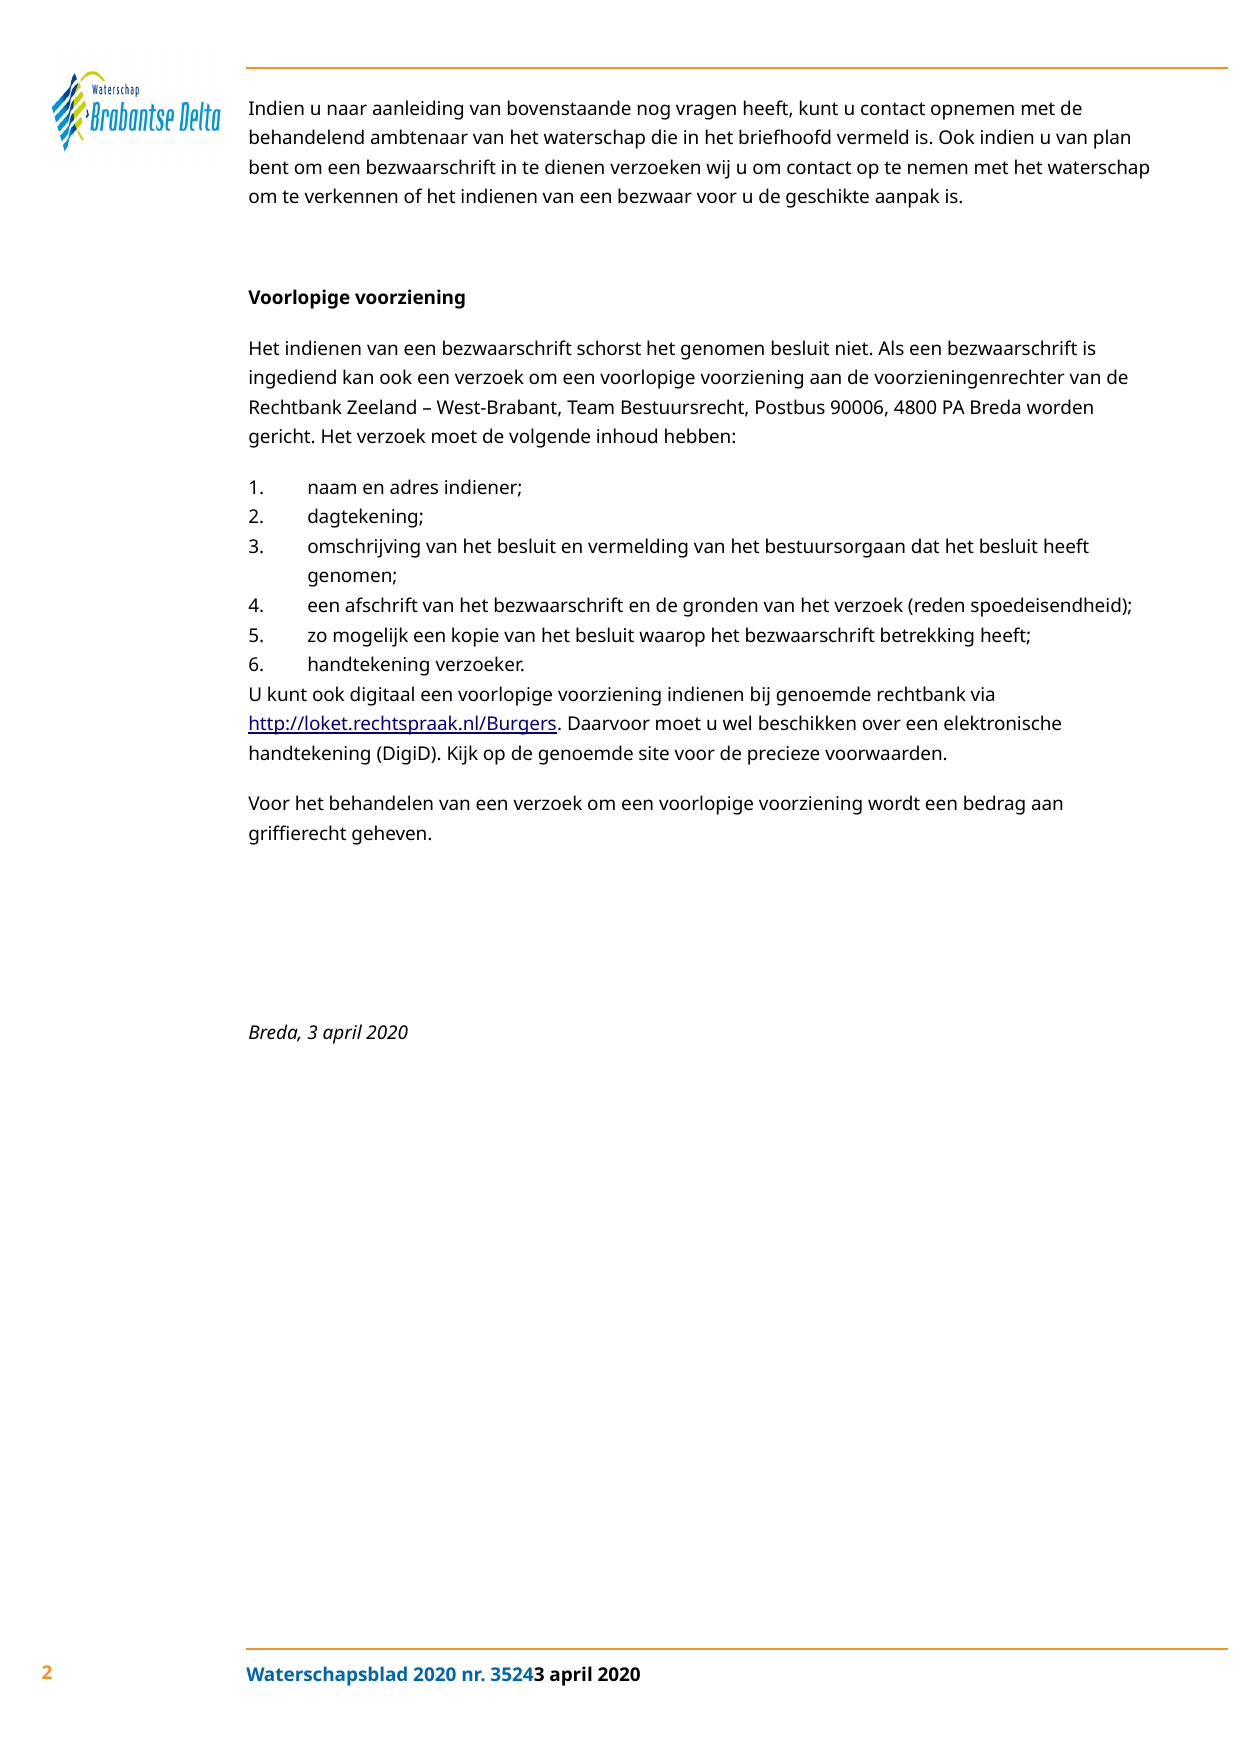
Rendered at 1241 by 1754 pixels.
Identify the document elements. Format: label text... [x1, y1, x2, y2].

list een afschrift van het bezwaarschrift en de gronden van het verzoek (reden spoedeisendheid); [248, 592, 1152, 618]
list handtekening verzoeker. [248, 651, 1152, 677]
list dagtekening; [248, 503, 1152, 529]
text Indien u naar aanleiding van bovenstaande nog vragen heeft, kunt u contact opnemen met de behandelend ambtenaar van het waterschap die in het briefhoofd vermeld is. Ook indien u van plan bent om een bezwaarschrift in te dienen verzoeken wij u om contact op te nemen met het waterschap om te verkennen of het indienen van een bezwaar voor u de geschikte aanpak is. [248, 95, 1152, 209]
picture [41, 47, 231, 172]
list zo mogelijk een kopie van het besluit waarop het bezwaarschrift betrekking heeft; [248, 622, 1152, 648]
text Voorlopige voorziening [248, 284, 1152, 310]
text U kunt ook digitaal een voorlopige voorziening indienen bij genoemde rechtbank via http://loket.rechtspraak.nl/Burgers. Daarvoor moet u wel beschikken over een elektronische handtekening (DigiD). Kijk op de genoemde site voor de precieze voorwaarden. [248, 681, 1152, 766]
list omschrijving van het besluit en vermelding van het bestuursorgaan dat het besluit heeft genomen; [248, 533, 1152, 588]
text Breda, 3 april 2020 [248, 1019, 1152, 1045]
list naam en adres indiener; [248, 474, 1152, 500]
text Het indienen van een bezwaarschrift schorst het genomen besluit niet. Als een bezwaarschrift is ingediend kan ook een verzoek om een voorlopige voorziening aan de voorzieningenrechter van de Rechtbank Zeeland – West-Brabant, Team Bestuursrecht, Postbus 90006, 4800 PA Breda worden gericht. Het verzoek moet de volgende inhoud hebben: [248, 335, 1152, 449]
text Voor het behandelen van een verzoek om een voorlopige voorziening wordt een bedrag aan griffierecht geheven. [248, 791, 1152, 846]
